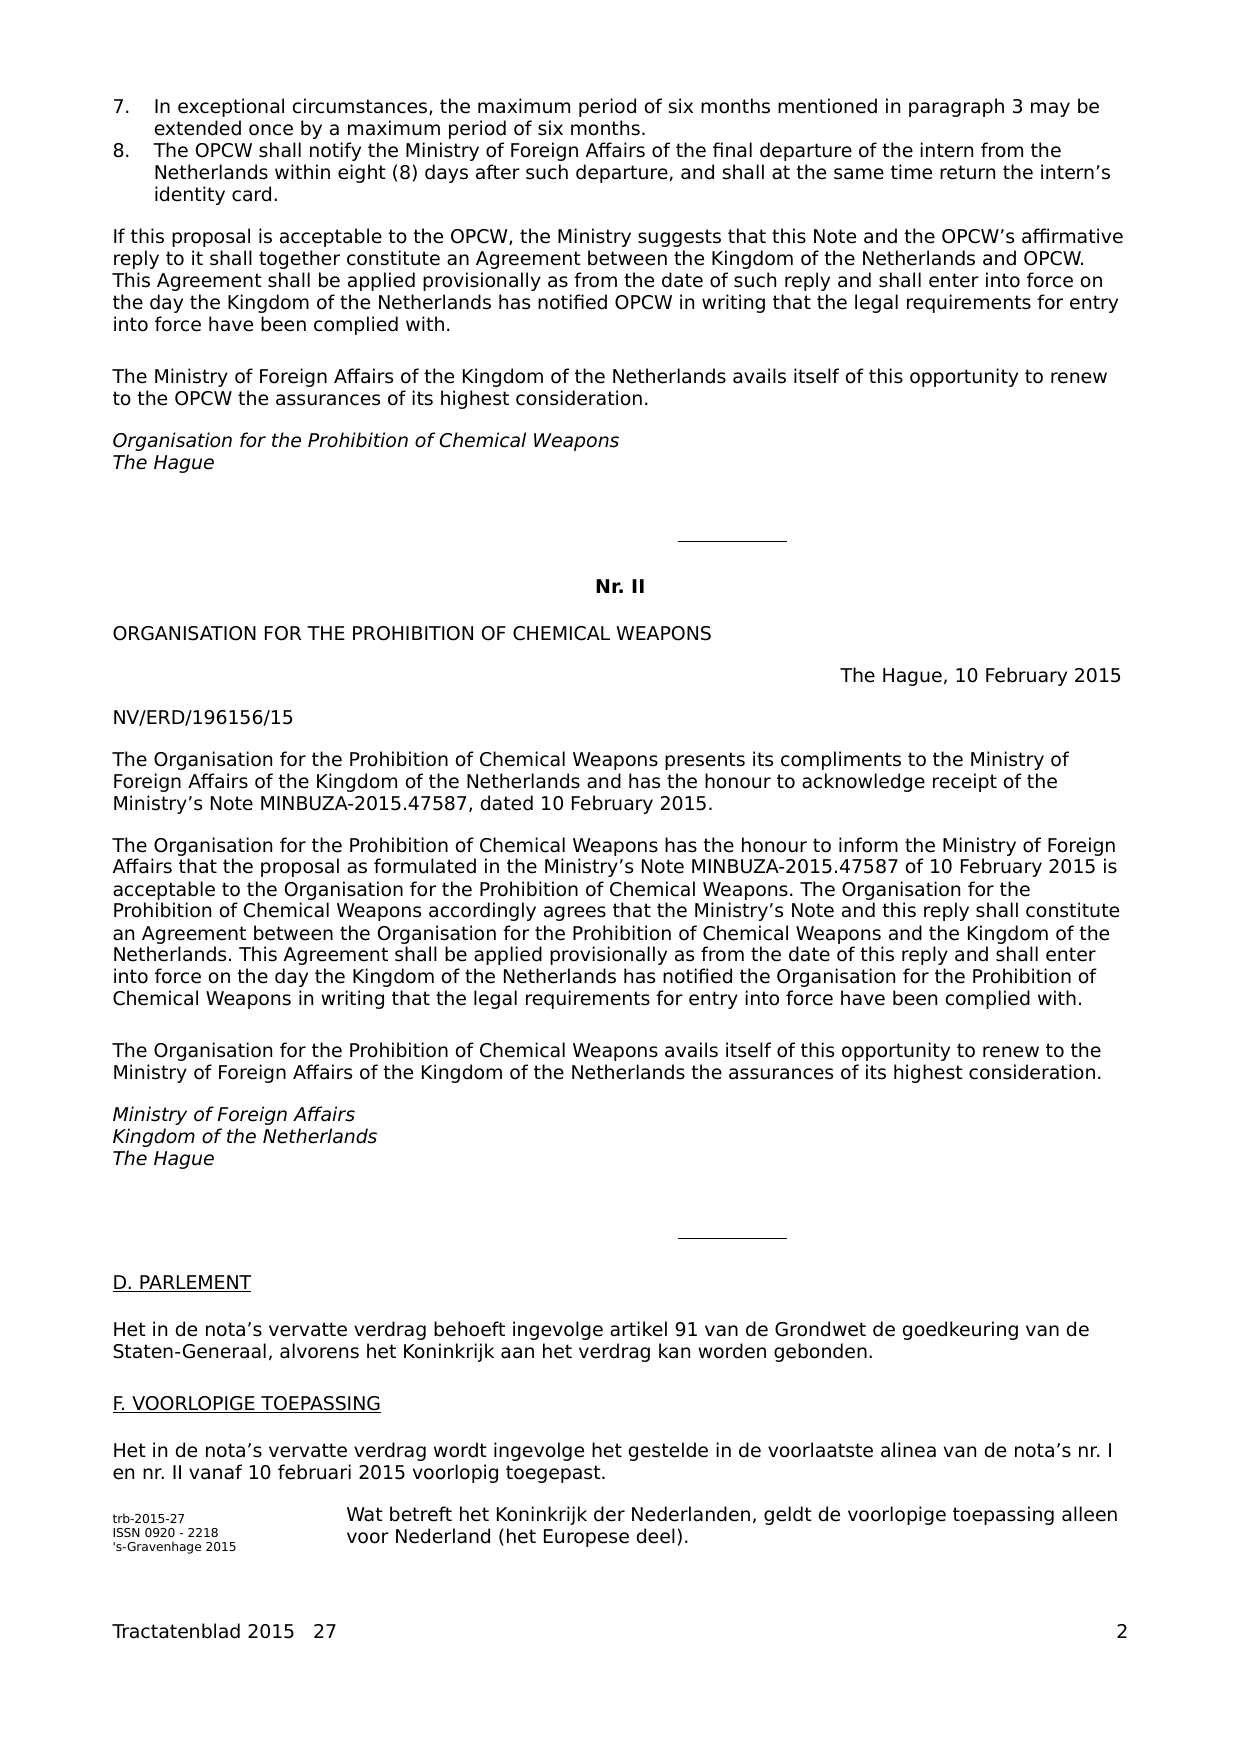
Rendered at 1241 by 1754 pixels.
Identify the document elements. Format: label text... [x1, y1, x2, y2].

text The Hague [112, 1148, 1128, 1170]
text Ministry of Foreign Affairs [112, 1104, 1128, 1126]
text The Hague [112, 452, 1128, 474]
text 's-Gravenhage 2015 [112, 1540, 346, 1554]
text The Organisation for the Prohibition of Chemical Weapons avails itself of this opportunity to renew to the Ministry of Foreign Affairs of the Kingdom of the Netherlands the assurances of its highest consideration. [112, 1040, 1128, 1084]
text ORGANISATION FOR THE PROHIBITION OF CHEMICAL WEAPONS [112, 623, 1128, 644]
text NV/ERD/196156/15 [112, 707, 1128, 728]
subtitle D. PARLEMENT [112, 1272, 1128, 1294]
text Kingdom of the Netherlands [112, 1126, 1128, 1148]
text 7. In exceptional circumstances, the maximum period of six months mentioned in paragraph 3 may be extended once by a maximum period of six months. [112, 96, 1128, 140]
text The Ministry of Foreign Affairs of the Kingdom of the Netherlands avails itself of this opportunity to renew to the OPCW the assurances of its highest consideration. [112, 366, 1128, 410]
text If this proposal is acceptable to the OPCW, the Ministry suggests that this Note and the OPCW’s affirmative reply to it shall together constitute an Agreement between the Kingdom of the Netherlands and OPCW. This Agreement shall be applied provisionally as from the date of such reply and shall enter into force on the day the Kingdom of the Netherlands has notified OPCW in writing that the legal requirements for entry into force have been complied with. [112, 226, 1128, 336]
text Wat betreft het Koninkrijk der Nederlanden, geldt de voorlopige toepassing alleen voor Nederland (het Europese deel). [112, 1504, 1128, 1548]
subtitle Nr. II [112, 576, 1128, 598]
text ISSN 0920 - 2218 [112, 1526, 346, 1540]
text Het in de nota’s vervatte verdrag behoeft ingevolge artikel 91 van de Grondwet de goedkeuring van de Staten-Generaal, alvorens het Koninkrijk aan het verdrag kan worden gebonden. [112, 1319, 1128, 1363]
text Het in de nota’s vervatte verdrag wordt ingevolge het gestelde in de voorlaatste alinea van de nota’s nr. I en nr. II vanaf 10 februari 2015 voorlopig toegepast. [112, 1440, 1128, 1484]
text The Organisation for the Prohibition of Chemical Weapons presents its compliments to the Ministry of Foreign Affairs of the Kingdom of the Netherlands and has the honour to acknowledge receipt of the Ministry’s Note MINBUZA-2015.47587, dated 10 February 2015. [112, 748, 1128, 814]
text The Organisation for the Prohibition of Chemical Weapons has the honour to inform the Ministry of Foreign Affairs that the proposal as formulated in the Ministry’s Note MINBUZA-2015.47587 of 10 February 2015 is acceptable to the Organisation for the Prohibition of Chemical Weapons. The Organisation for the Prohibition of Chemical Weapons accordingly agrees that the Ministry’s Note and this reply shall constitute an Agreement between the Organisation for the Prohibition of Chemical Weapons and the Kingdom of the Netherlands. This Agreement shall be applied provisionally as from the date of this reply and shall enter into force on the day the Kingdom of the Netherlands has notified the Organisation for the Prohibition of Chemical Weapons in writing that the legal requirements for entry into force have been complied with. [112, 834, 1128, 1010]
text trb-2015-27 [112, 1512, 346, 1526]
text The Hague, 10 February 2015 [112, 664, 1128, 687]
subtitle F. VOORLOPIGE TOEPASSING [112, 1393, 1128, 1415]
text Organisation for the Prohibition of Chemical Weapons [112, 430, 1128, 452]
text 8. The OPCW shall notify the Ministry of Foreign Affairs of the final departure of the intern from the Netherlands within eight (8) days after such departure, and shall at the same time return the intern’s identity card. [112, 140, 1128, 206]
